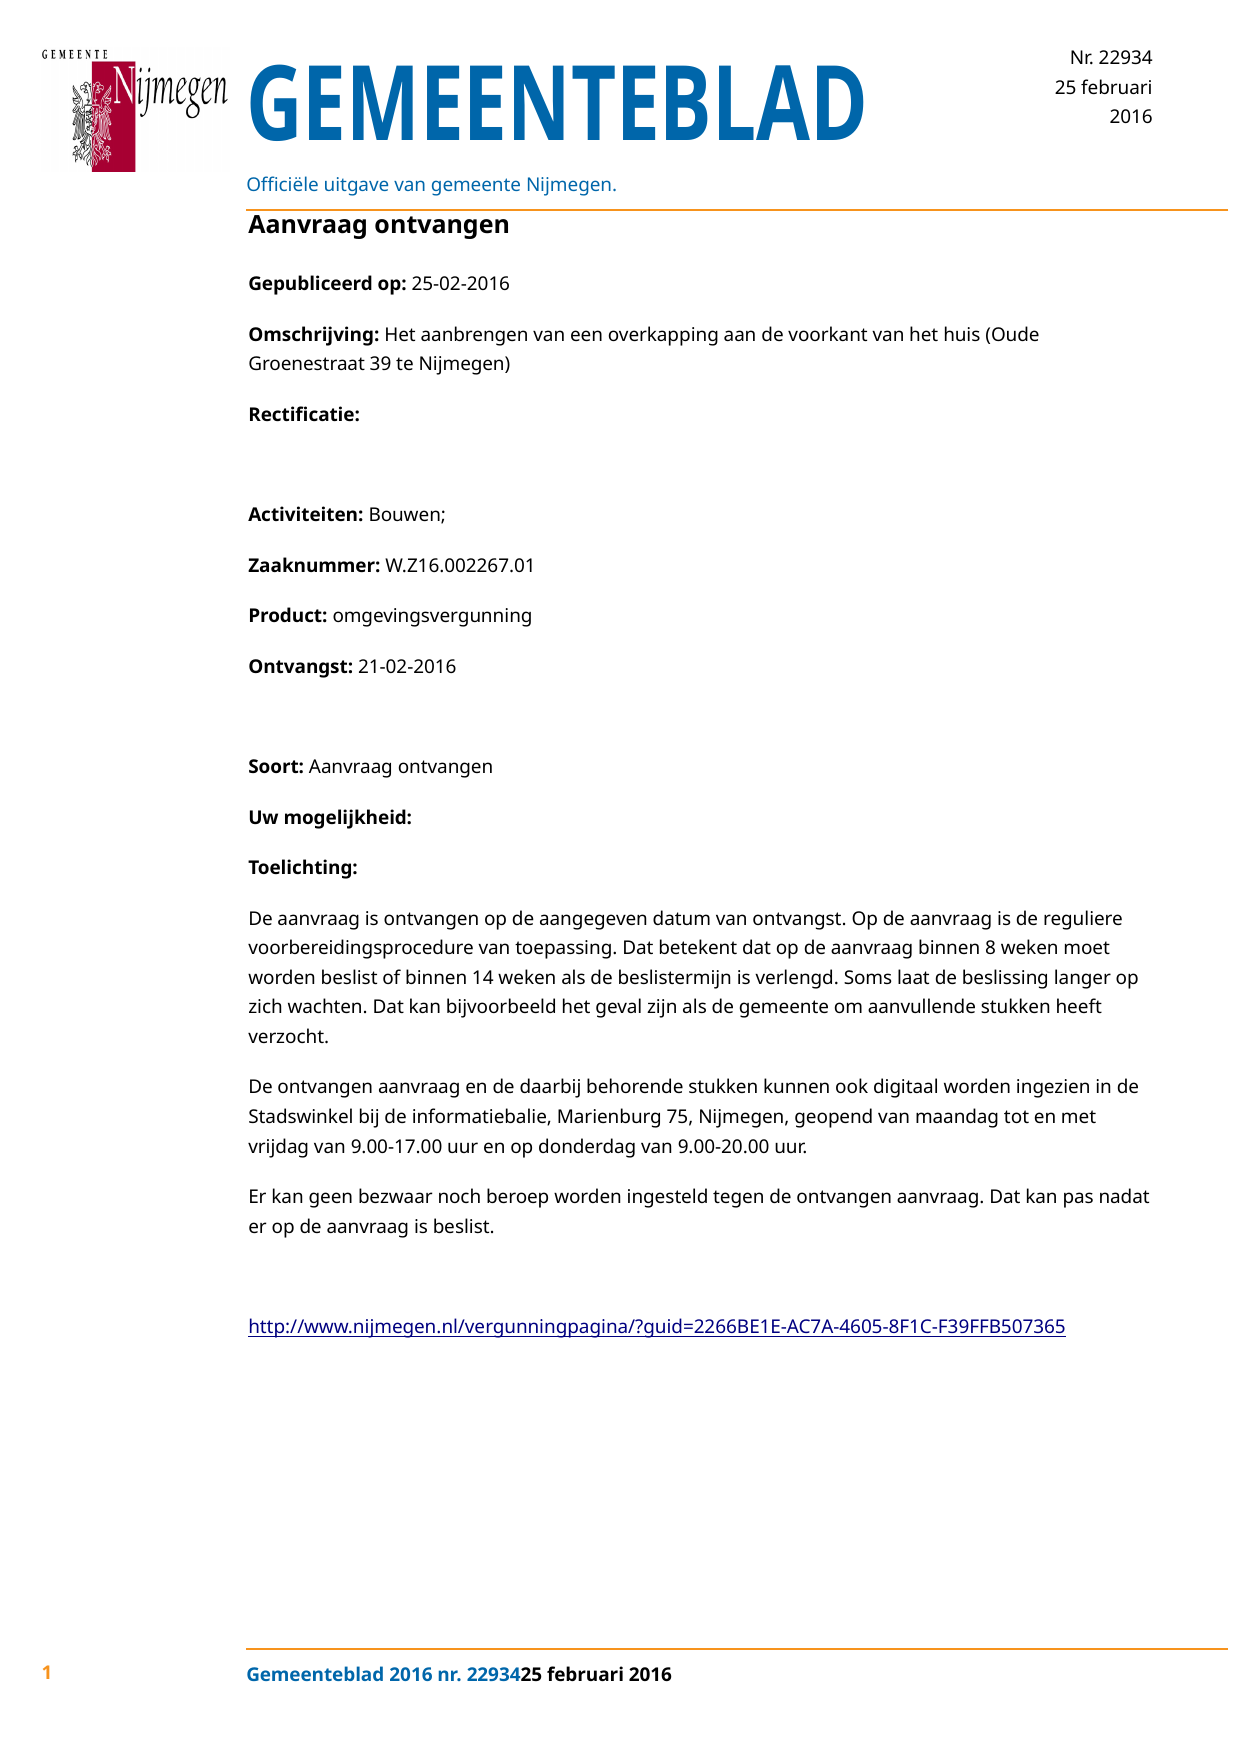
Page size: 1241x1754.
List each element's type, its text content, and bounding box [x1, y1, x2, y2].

text Omschrijving: Het aanbrengen van een overkapping aan de voorkant van het huis (Oude Groenestraat 39 te Nijmegen) [248, 321, 1152, 376]
text Activiteiten: Bouwen; [248, 502, 1152, 527]
text http://www.nijmegen.nl/vergunningpagina/?guid=2266BE1E-AC7A-4605-8F1C-F39FFB507365 [248, 1314, 1152, 1339]
text Toelichting: [248, 854, 1152, 880]
text Ontvangst: 21-02-2016 [248, 653, 1152, 678]
picture [41, 47, 231, 172]
text Zaaknummer: W.Z16.002267.01 [248, 552, 1152, 578]
text Uw mogelijkheid: [248, 804, 1152, 830]
text Gepubliceerd op: 25-02-2016 [248, 270, 1152, 296]
text Aanvraag ontvangen [248, 211, 1152, 241]
text Rectificatie: [248, 401, 1152, 426]
text Product: omgevingsvergunning [248, 602, 1152, 628]
text Soort: Aanvraag ontvangen [248, 754, 1152, 779]
text Er kan geen bezwaar noch beroep worden ingesteld tegen de ontvangen aanvraag. Dat kan pas nadat er op de aanvraag is beslist. [248, 1183, 1152, 1238]
text De ontvangen aanvraag en de daarbij behorende stukken kunnen ook digitaal worden ingezien in de Stadswinkel bij de informatiebalie, Marienburg 75, Nijmegen, geopend van maandag tot en met vrijdag van 9.00-17.00 uur en op donderdag van 9.00-20.00 uur. [248, 1074, 1152, 1158]
text De aanvraag is ontvangen op de aangegeven datum van ontvangst. Op de aanvraag is de reguliere voorbereidingsprocedure van toepassing. Dat betekent dat op de aanvraag binnen 8 weken moet worden beslist of binnen 14 weken als de beslistermijn is verlengd. Soms laat de beslissing langer op zich wachten. Dat kan bijvoorbeeld het geval zijn als de gemeente om aanvullende stukken heeft verzocht. [248, 905, 1152, 1049]
